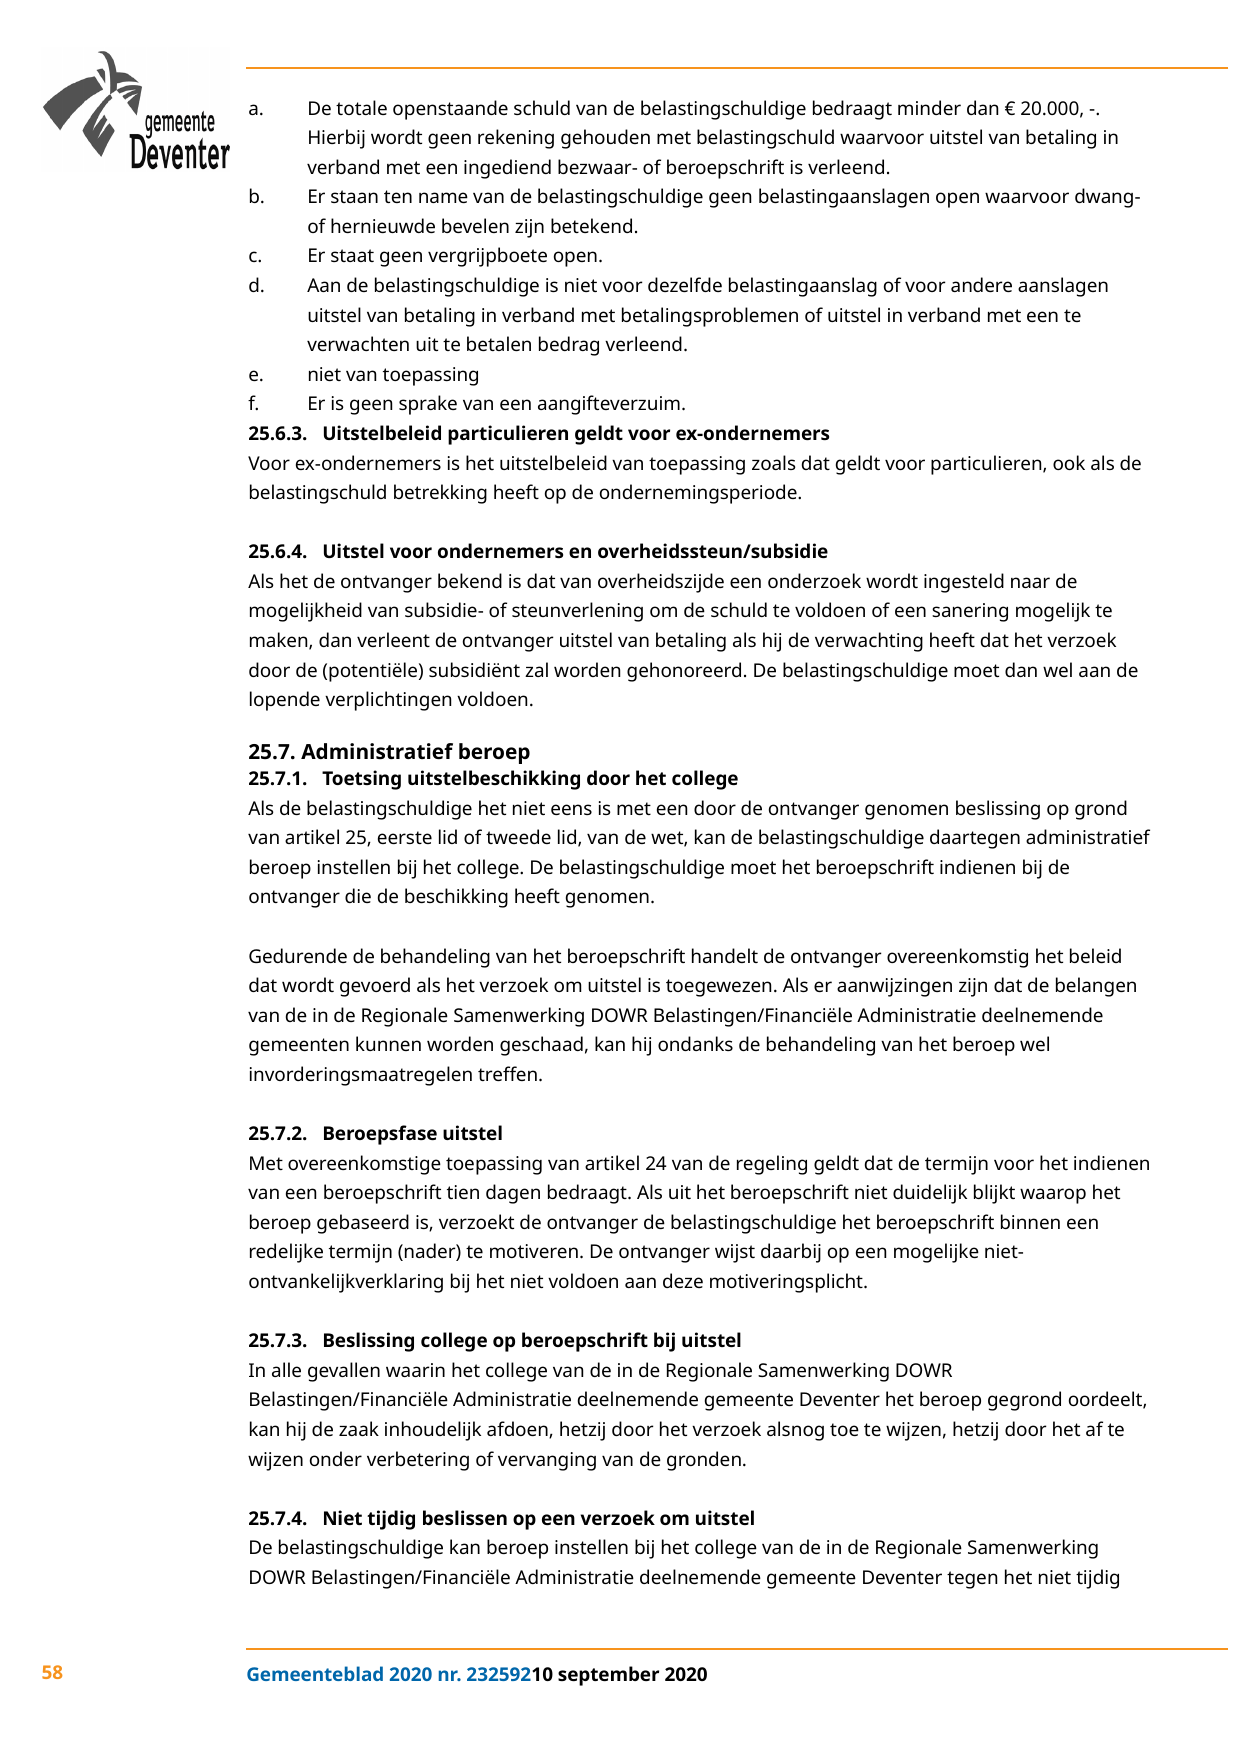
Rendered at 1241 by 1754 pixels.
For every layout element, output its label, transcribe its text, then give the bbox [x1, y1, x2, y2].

text 25.7.4. Niet tijdig beslissen op een verzoek om uitstel [248, 1505, 1152, 1531]
text De belastingschuldige kan beroep instellen bij het college van de in de Regionale Samenwerking DOWR Belastingen/Financiële Administratie deelnemende gemeente Deventer tegen het niet tijdig [248, 1534, 1152, 1590]
text Als het de ontvanger bekend is dat van overheidszijde een onderzoek wordt ingesteld naar de mogelijkheid van subsidie- of steunverlening om de schuld te voldoen of een sanering mogelijk te maken, dan verleent de ontvanger uitstel van betaling als hij de verwachting heeft dat het verzoek door de (potentiële) subsidiënt zal worden gehonoreerd. De belastingschuldige moet dan wel aan de lopende verplichtingen voldoen. [248, 568, 1152, 712]
list De totale openstaande schuld van de belastingschuldige bedraagt minder dan € 20.000, -. Hierbij wordt geen rekening gehouden met belastingschuld waarvoor uitstel van betaling in verband met een ingediend bezwaar- of beroepschrift is verleend. [248, 95, 1152, 180]
text In alle gevallen waarin het college van de in de Regionale Samenwerking DOWR Belastingen/Financiële Administratie deelnemende gemeente Deventer het beroep gegrond oordeelt, kan hij de zaak inhoudelijk afdoen, hetzij door het verzoek alsnog toe te wijzen, hetzij door het af te wijzen onder verbetering of vervanging van de gronden. [248, 1357, 1152, 1471]
text 25.7.3. Beslissing college op beroepschrift bij uitstel [248, 1327, 1152, 1353]
text Voor ex-ondernemers is het uitstelbeleid van toepassing zoals dat geldt voor particulieren, ook als de belastingschuld betrekking heeft op de ondernemingsperiode. [248, 450, 1152, 505]
list Er is geen sprake van een aangifteverzuim. [248, 391, 1152, 416]
text 25.7.2. Beroepsfase uitstel [248, 1120, 1152, 1146]
text 25.7.1. Toetsing uitstelbeschikking door het college [248, 765, 1152, 791]
text 25.6.4. Uitstel voor ondernemers en overheidssteun/subsidie [248, 538, 1152, 564]
text Als de belastingschuldige het niet eens is met een door de ontvanger genomen beslissing op grond van artikel 25, eerste lid of tweede lid, van de wet, kan de belastingschuldige daartegen administratief beroep instellen bij het college. De belastingschuldige moet het beroepschrift indienen bij de ontvanger die de beschikking heeft genomen. [248, 795, 1152, 909]
text 25.7. Administratief beroep [248, 737, 1152, 765]
list niet van toepassing [248, 361, 1152, 387]
list Er staan ten name van de belastingschuldige geen belastingaanslagen open waarvoor dwang- of hernieuwde bevelen zijn betekend. [248, 183, 1152, 239]
list Er staat geen vergrijpboete open. [248, 243, 1152, 268]
text 25.6.3. Uitstelbeleid particulieren geldt voor ex-ondernemers [248, 420, 1152, 446]
text Gedurende de behandeling van het beroepschrift handelt de ontvanger overeenkomstig het beleid dat wordt gevoerd als het verzoek om uitstel is toegewezen. Als er aanwijzingen zijn dat de belangen van de in de Regionale Samenwerking DOWR Belastingen/Financiële Administratie deelnemende gemeenten kunnen worden geschaad, kan hij ondanks de behandeling van het beroep wel invorderingsmaatregelen treffen. [248, 943, 1152, 1087]
text Met overeenkomstige toepassing van artikel 24 van de regeling geldt dat de termijn voor het indienen van een beroepschrift tien dagen bedraagt. Als uit het beroepschrift niet duidelijk blijkt waarop het beroep gebaseerd is, verzoekt de ontvanger de belastingschuldige het beroepschrift binnen een redelijke termijn (nader) te motiveren. De ontvanger wijst daarbij op een mogelijke niet-ontvankelijkverklaring bij het niet voldoen aan deze motiveringsplicht. [248, 1150, 1152, 1294]
list Aan de belastingschuldige is niet voor dezelfde belastingaanslag of voor andere aanslagen uitstel van betaling in verband met betalingsproblemen of uitstel in verband met een te verwachten uit te betalen bedrag verleend. [248, 272, 1152, 357]
picture [41, 47, 231, 172]
